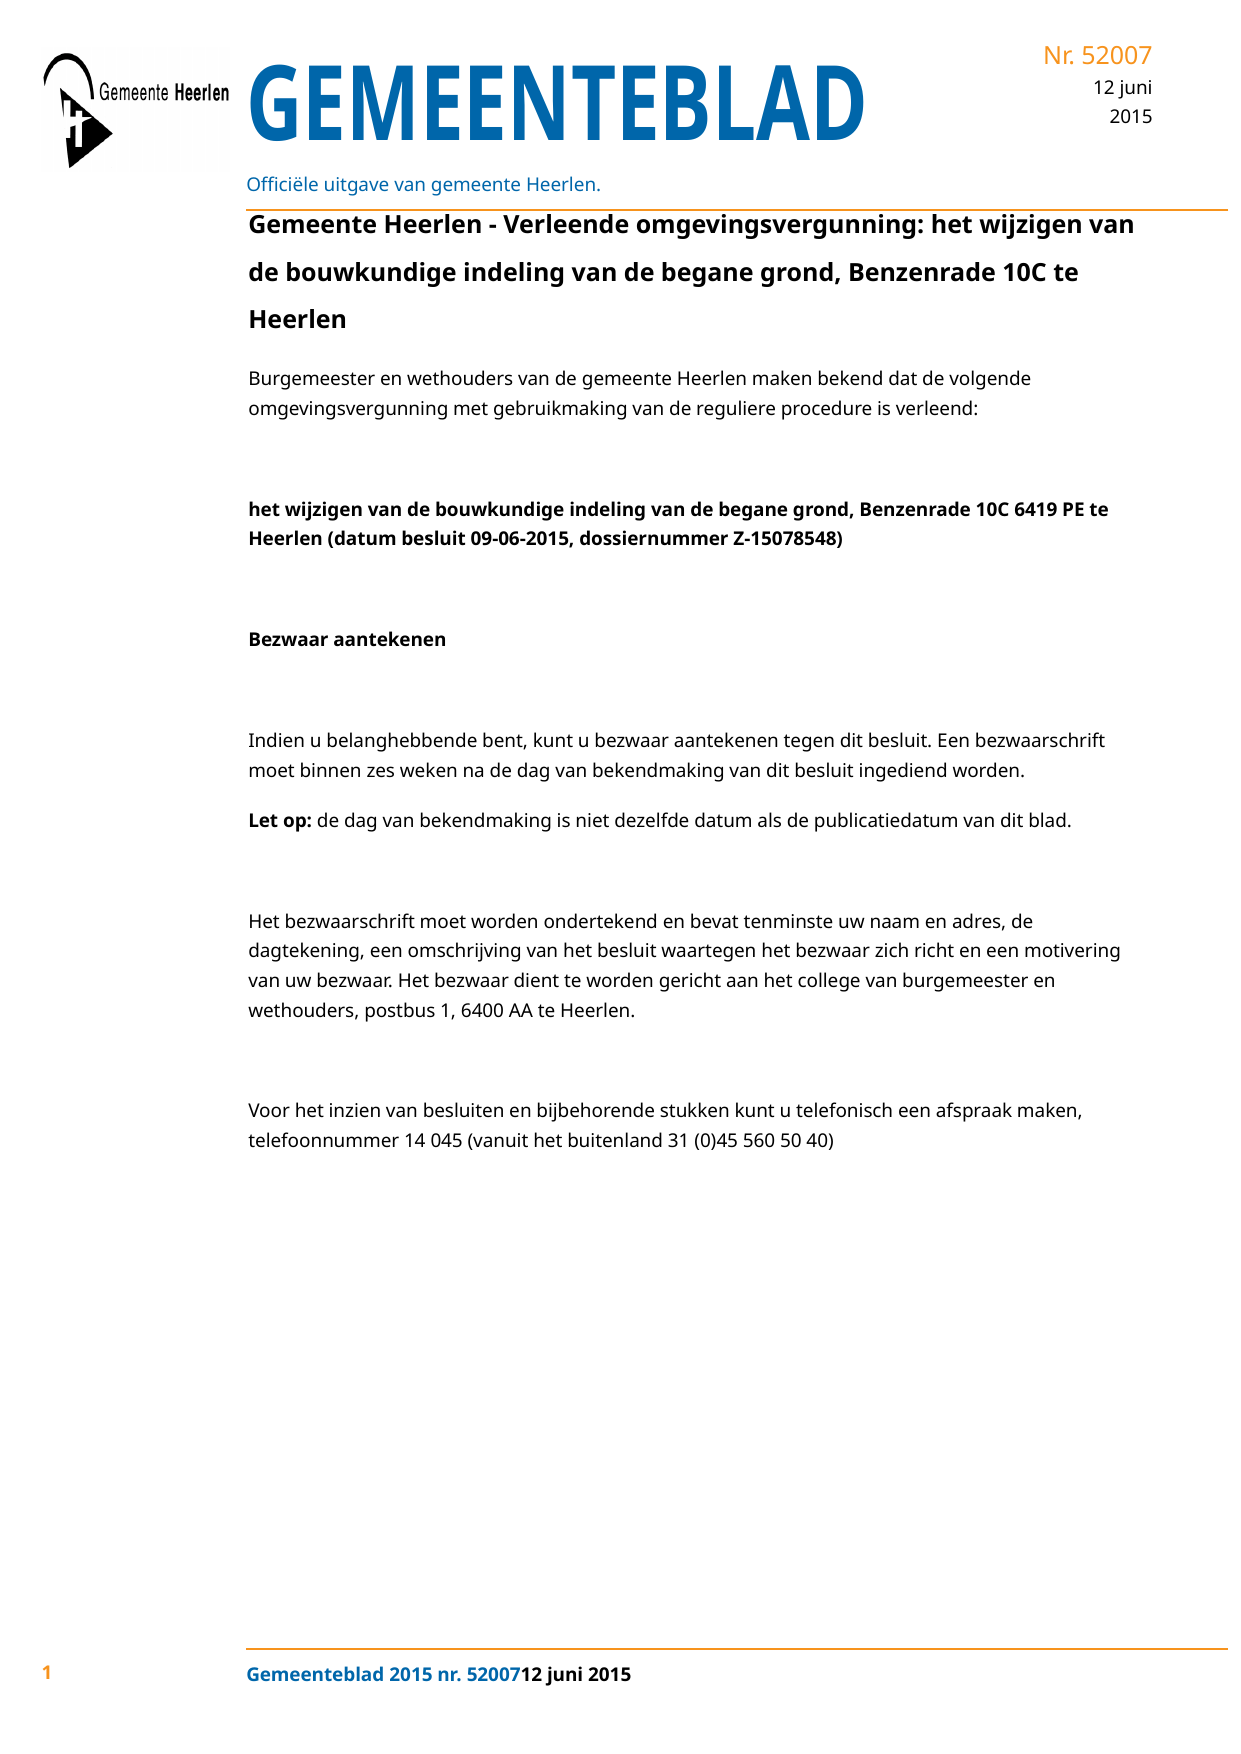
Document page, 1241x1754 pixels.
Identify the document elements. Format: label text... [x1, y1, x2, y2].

text Voor het inzien van besluiten en bijbehorende stukken kunt u telefonisch een afspraak maken, telefoonnummer 14 045 (vanuit het buitenland 31 (0)45 560 50 40) [248, 1098, 1152, 1153]
text Burgemeester en wethouders van de gemeente Heerlen maken bekend dat de volgende omgevingsvergunning met gebruikmaking van de reguliere procedure is verleend: [248, 366, 1152, 421]
text het wijzigen van de bouwkundige indeling van de begane grond, Benzenrade 10C 6419 PE te Heerlen (datum besluit 09-06-2015, dossiernummer Z-15078548) [248, 496, 1152, 551]
text Gemeente Heerlen - Verleende omgevingsvergunning: het wijzigen van de bouwkundige indeling van de begane grond, Benzenrade 10C te Heerlen [248, 211, 1152, 336]
text Het bezwaarschrift moet worden ondertekend en bevat tenminste uw naam en adres, de dagtekening, een omschrijving van het besluit waartegen het bezwaar zich richt en een motivering van uw bezwaar. Het bezwaar dient te worden gericht aan het college van burgemeester en wethouders, postbus 1, 6400 AA te Heerlen. [248, 908, 1152, 1022]
picture [41, 47, 231, 172]
text Let op: de dag van bekendmaking is niet dezelfde datum als de publicatiedatum van dit blad. [248, 807, 1152, 833]
text Bezwaar aantekenen [248, 626, 1152, 652]
text Indien u belanghebbende bent, kunt u bezwaar aantekenen tegen dit besluit. Een bezwaarschrift moet binnen zes weken na de dag van bekendmaking van dit besluit ingediend worden. [248, 727, 1152, 782]
